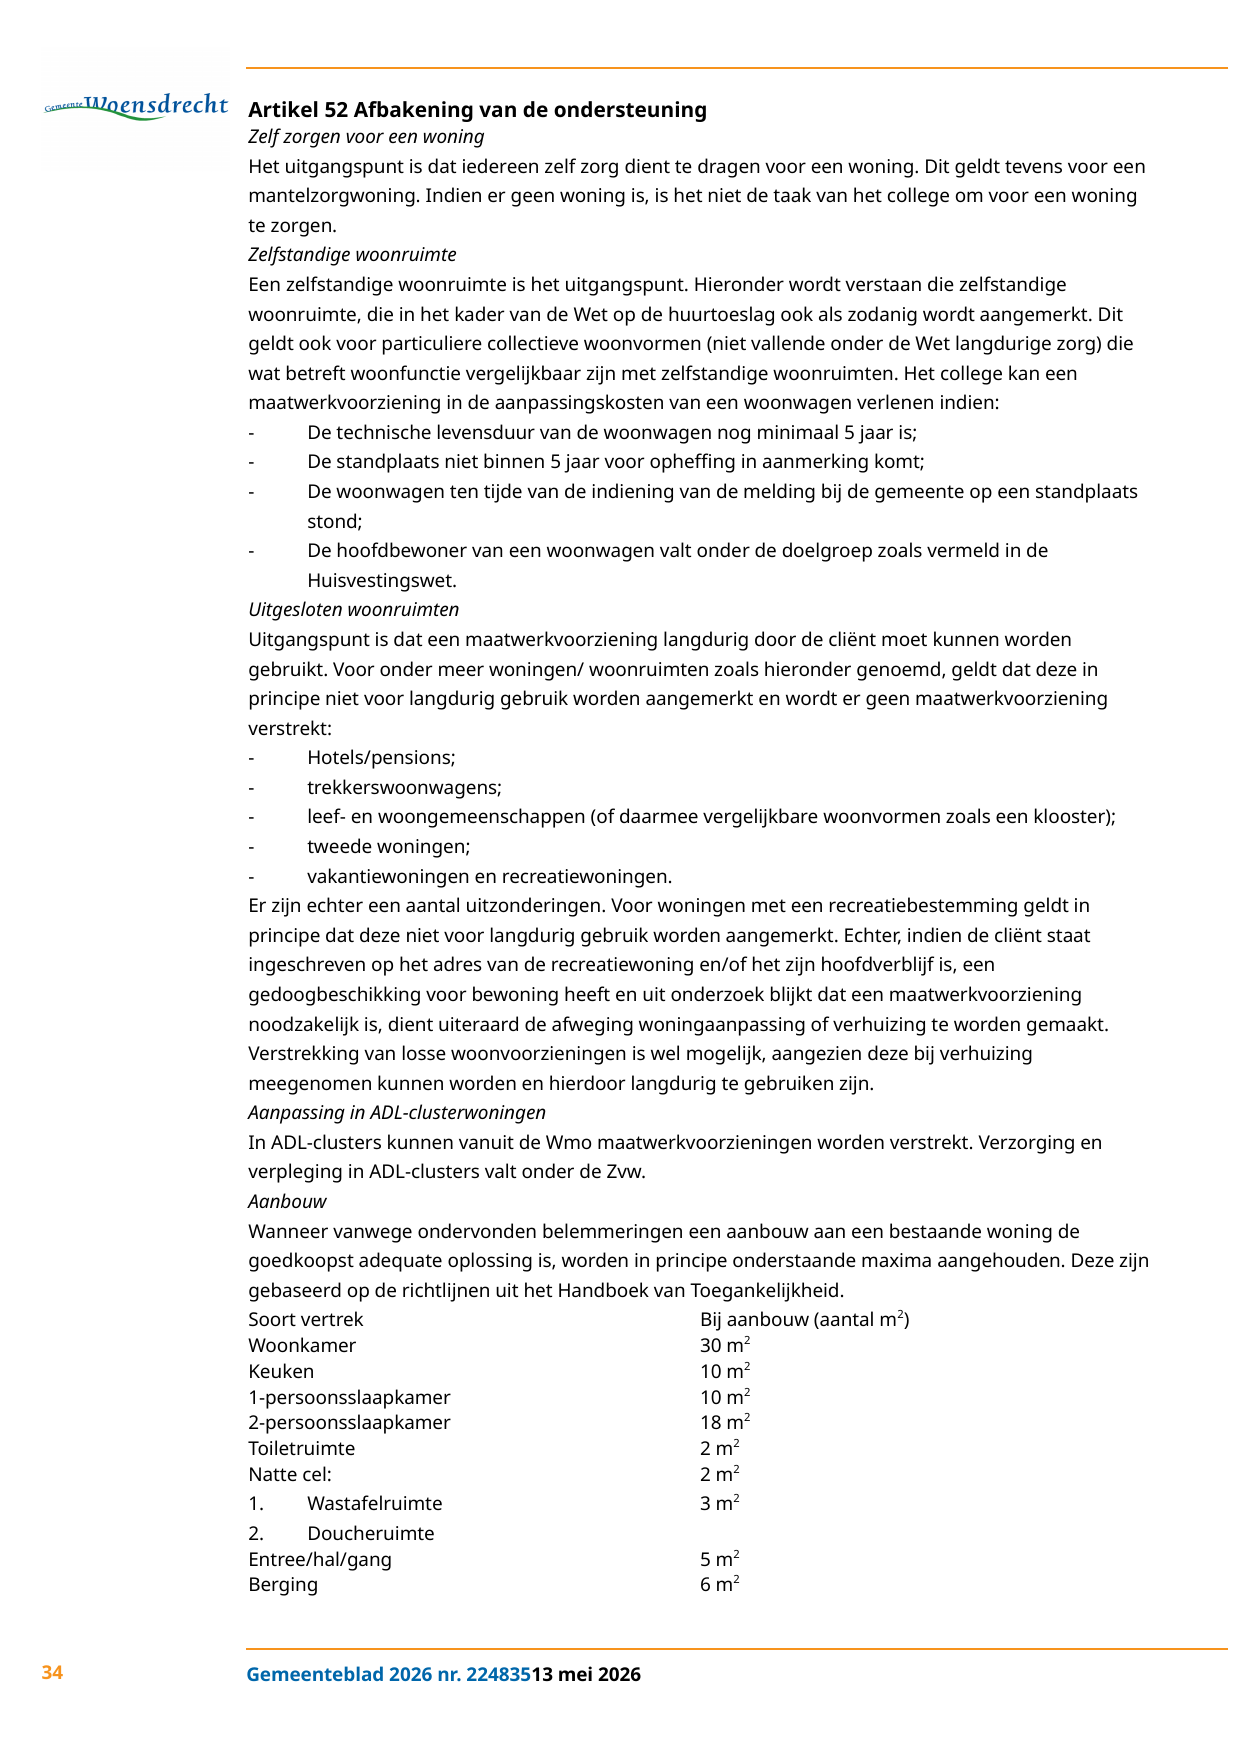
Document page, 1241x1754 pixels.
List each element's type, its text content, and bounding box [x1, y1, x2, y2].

table_cell 18 m2 [700, 1410, 1152, 1435]
list trekkerswoonwagens; [248, 774, 1152, 800]
list De standplaats niet binnen 5 jaar voor opheffing in aanmerking komt; [248, 449, 1152, 474]
table_cell 10 m2 [700, 1384, 1152, 1409]
list leef- en woongemeenschappen (of daarmee vergelijkbare woonvormen zoals een klooster); [248, 804, 1152, 829]
table_cell Keuken [248, 1358, 700, 1384]
text Uitgesloten woonruimten [248, 597, 1152, 622]
list De technische levensduur van de woonwagen nog minimaal 5 jaar is; [248, 419, 1152, 445]
table_cell Entree/hal/gang [248, 1546, 700, 1572]
text Aanbouw [248, 1188, 1152, 1214]
table_header Bij aanbouw (aantal m2) [700, 1307, 1152, 1332]
text Een zelfstandige woonruimte is het uitgangspunt. Hieronder wordt verstaan die zelfstandige woonruimte, die in het kader van de Wet op de huurtoeslag ook als zodanig wordt aangemerkt. Dit geldt ook voor particuliere collectieve woonvormen (niet vallende onder de Wet langdurige zorg) die wat betreft woonfunctie vergelijkbaar zijn met zelfstandige woonruimten. Het college kan een maatwerkvoorziening in de aanpassingskosten van een woonwagen verlenen indien: [248, 271, 1152, 415]
table_header Soort vertrek [248, 1307, 700, 1332]
table_cell Berging [248, 1572, 700, 1597]
table_cell 30 m2 [700, 1333, 1152, 1358]
text Wanneer vanwege ondervonden belemmeringen een aanbouw aan een bestaande woning de goedkoopst adequate oplossing is, worden in principe onderstaande maxima aangehouden. Deze zijn gebaseerd op de richtlijnen uit het Handboek van Toegankelijkheid. [248, 1218, 1152, 1303]
table_cell 5 m2 [700, 1546, 1152, 1572]
text Er zijn echter een aantal uitzonderingen. Voor woningen met een recreatiebestemming geldt in principe dat deze niet voor langdurig gebruik worden aangemerkt. Echter, indien de cliënt staat ingeschreven op het adres van de recreatiewoning en/of het zijn hoofdverblijf is, een gedoogbeschikking voor bewoning heeft en uit onderzoek blijkt dat een maatwerkvoorziening noodzakelijk is, dient uiteraard de afweging woningaanpassing of verhuizing te worden gemaakt. Verstrekking van losse woonvoorzieningen is wel mogelijk, aangezien deze bij verhuizing meegenomen kunnen worden en hierdoor langdurig te gebruiken zijn. [248, 892, 1152, 1096]
text In ADL-clusters kunnen vanuit de Wmo maatwerkvoorzieningen worden verstrekt. Verzorging en verpleging in ADL-clusters valt onder de Zvw. [248, 1129, 1152, 1184]
list tweede woningen; [248, 833, 1152, 859]
table_cell Natte cel: Wastafelruimte Doucheruimte [248, 1461, 700, 1546]
table_cell Woonkamer [248, 1333, 700, 1358]
text Artikel 52 Afbakening van de ondersteuning [248, 95, 1152, 123]
table_cell 6 m2 [700, 1572, 1152, 1597]
table_cell 2 m2 3 m2 [700, 1461, 1152, 1546]
text Het uitgangspunt is dat iedereen zelf zorg dient te dragen voor een woning. Dit geldt tevens voor een mantelzorgwoning. Indien er geen woning is, is het niet de taak van het college om voor een woning te zorgen. [248, 153, 1152, 238]
list De woonwagen ten tijde van de indiening van de melding bij de gemeente op een standplaats stond; [248, 478, 1152, 533]
list De hoofdbewoner van een woonwagen valt onder de doelgroep zoals vermeld in de Huisvestingswet. [248, 537, 1152, 593]
table_cell Toiletruimte [248, 1435, 700, 1461]
table_cell 10 m2 [700, 1358, 1152, 1384]
list Hotels/pensions; [248, 744, 1152, 770]
text Zelf zorgen voor een woning [248, 123, 1152, 149]
picture [41, 47, 231, 172]
text Zelfstandige woonruimte [248, 242, 1152, 267]
table_cell 2 m2 [700, 1435, 1152, 1461]
text Aanpassing in ADL-clusterwoningen [248, 1099, 1152, 1125]
list vakantiewoningen en recreatiewoningen. [248, 863, 1152, 888]
table_cell 1-persoonsslaapkamer [248, 1384, 700, 1409]
table_cell 2-persoonsslaapkamer [248, 1410, 700, 1435]
text Uitgangspunt is dat een maatwerkvoorziening langdurig door de cliënt moet kunnen worden gebruikt. Voor onder meer woningen/ woonruimten zoals hieronder genoemd, geldt dat deze in principe niet voor langdurig gebruik worden aangemerkt en wordt er geen maatwerkvoorziening verstrekt: [248, 626, 1152, 741]
